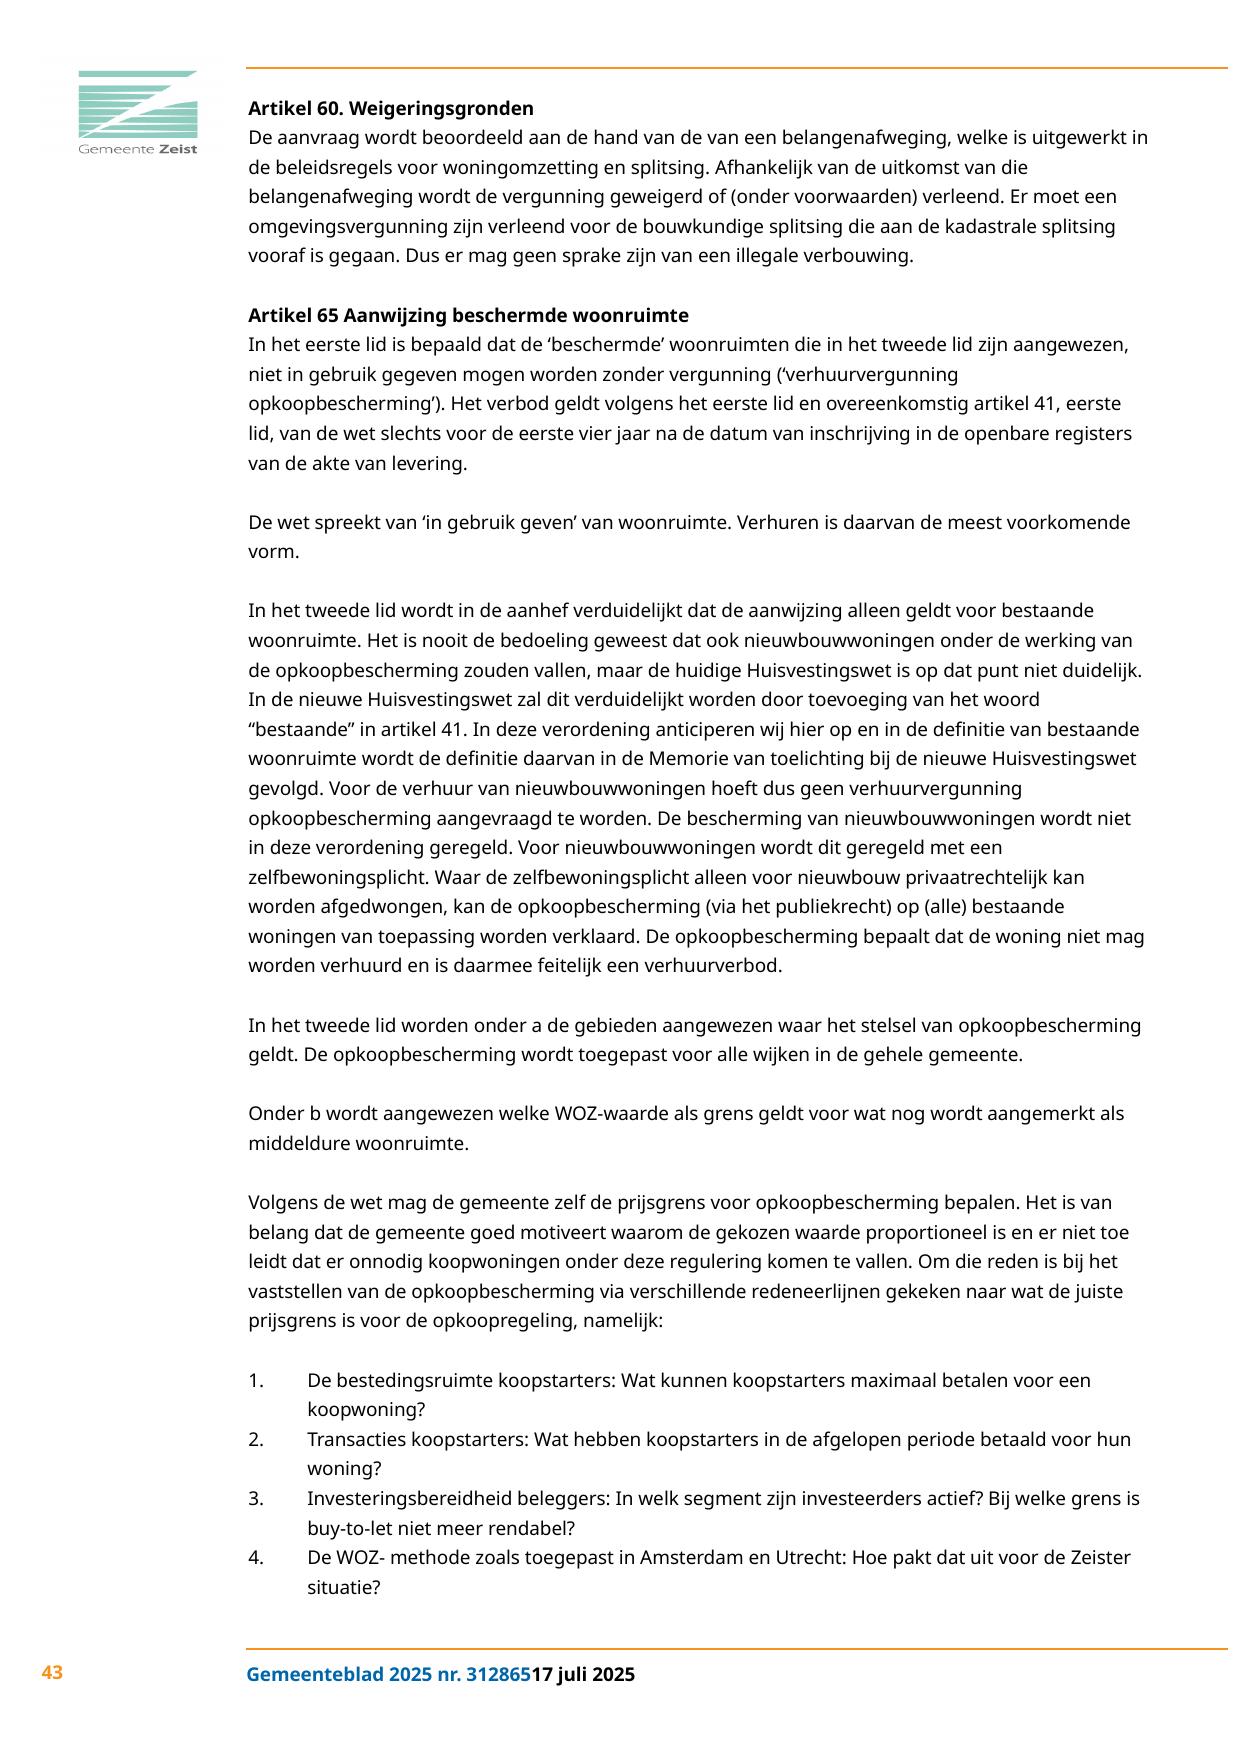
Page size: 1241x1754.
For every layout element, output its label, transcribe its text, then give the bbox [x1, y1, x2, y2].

list Investeringsbereidheid beleggers: In welk segment zijn investeerders actief? Bij welke grens is buy-to-let niet meer rendabel? [248, 1485, 1152, 1541]
text De aanvraag wordt beoordeeld aan de hand van de van een belangenafweging, welke is uitgewerkt in de beleidsregels voor woningomzetting en splitsing. Afhankelijk van de uitkomst van die belangenafweging wordt de vergunning geweigerd of (onder voorwaarden) verleend. Er moet een omgevingsvergunning zijn verleend voor de bouwkundige splitsing die aan de kadastrale splitsing vooraf is gegaan. Dus er mag geen sprake zijn van een illegale verbouwing. [248, 124, 1152, 268]
text Artikel 65 Aanwijzing beschermde woonruimte [248, 302, 1152, 328]
text De wet spreekt van ‘in gebruik geven’ van woonruimte. Verhuren is daarvan de meest voorkomende vorm. [248, 509, 1152, 564]
list Transacties koopstarters: Wat hebben koopstarters in de afgelopen periode betaald voor hun woning? [248, 1426, 1152, 1481]
text Onder b wordt aangewezen welke WOZ-waarde als grens geldt voor wat nog wordt aangemerkt als middeldure woonruimte. [248, 1101, 1152, 1156]
text In het tweede lid wordt in de aanhef verduidelijkt dat de aanwijzing alleen geldt voor bestaande woonruimte. Het is nooit de bedoeling geweest dat ook nieuwbouwwoningen onder de werking van de opkoopbescherming zouden vallen, maar de huidige Huisvestingswet is op dat punt niet duidelijk. In de nieuwe Huisvestingswet zal dit verduidelijkt worden door toevoeging van het woord “bestaande” in artikel 41. In deze verordening anticiperen wij hier op en in de definitie van bestaande woonruimte wordt de definitie daarvan in de Memorie van toelichting bij de nieuwe Huisvestingswet gevolgd. Voor de verhuur van nieuwbouwwoningen hoeft dus geen verhuurvergunning opkoopbescherming aangevraagd te worden. De bescherming van nieuwbouwwoningen wordt niet in deze verordening geregeld. Voor nieuwbouwwoningen wordt dit geregeld met een zelfbewoningsplicht. Waar de zelfbewoningsplicht alleen voor nieuwbouw privaatrechtelijk kan worden afgedwongen, kan de opkoopbescherming (via het publiekrecht) op (alle) bestaande woningen van toepassing worden verklaard. De opkoopbescherming bepaalt dat de woning niet mag worden verhuurd en is daarmee feitelijk een verhuurverbod. [248, 598, 1152, 978]
picture [41, 47, 231, 172]
list De WOZ- methode zoals toegepast in Amsterdam en Utrecht: Hoe pakt dat uit voor de Zeister situatie? [248, 1544, 1152, 1600]
list De bestedingsruimte koopstarters: Wat kunnen koopstarters maximaal betalen voor een koopwoning? [248, 1367, 1152, 1422]
text Artikel 60. Weigeringsgronden [248, 95, 1152, 121]
text In het eerste lid is bepaald dat de ‘beschermde’ woonruimten die in het tweede lid zijn aangewezen, niet in gebruik gegeven mogen worden zonder vergunning (‘verhuurvergunning opkoopbescherming’). Het verbod geldt volgens het eerste lid en overeenkomstig artikel 41, eerste lid, van de wet slechts voor de eerste vier jaar na de datum van inschrijving in de openbare registers van de akte van levering. [248, 331, 1152, 476]
text Volgens de wet mag de gemeente zelf de prijsgrens voor opkoopbescherming bepalen. Het is van belang dat de gemeente goed motiveert waarom de gekozen waarde proportioneel is en er niet toe leidt dat er onnodig koopwoningen onder deze regulering komen te vallen. Om die reden is bij het vaststellen van de opkoopbescherming via verschillende redeneerlijnen gekeken naar wat de juiste prijsgrens is voor de opkoopregeling, namelijk: [248, 1189, 1152, 1333]
text In het tweede lid worden onder a de gebieden aangewezen waar het stelsel van opkoopbescherming geldt. De opkoopbescherming wordt toegepast voor alle wijken in de gehele gemeente. [248, 1012, 1152, 1067]
